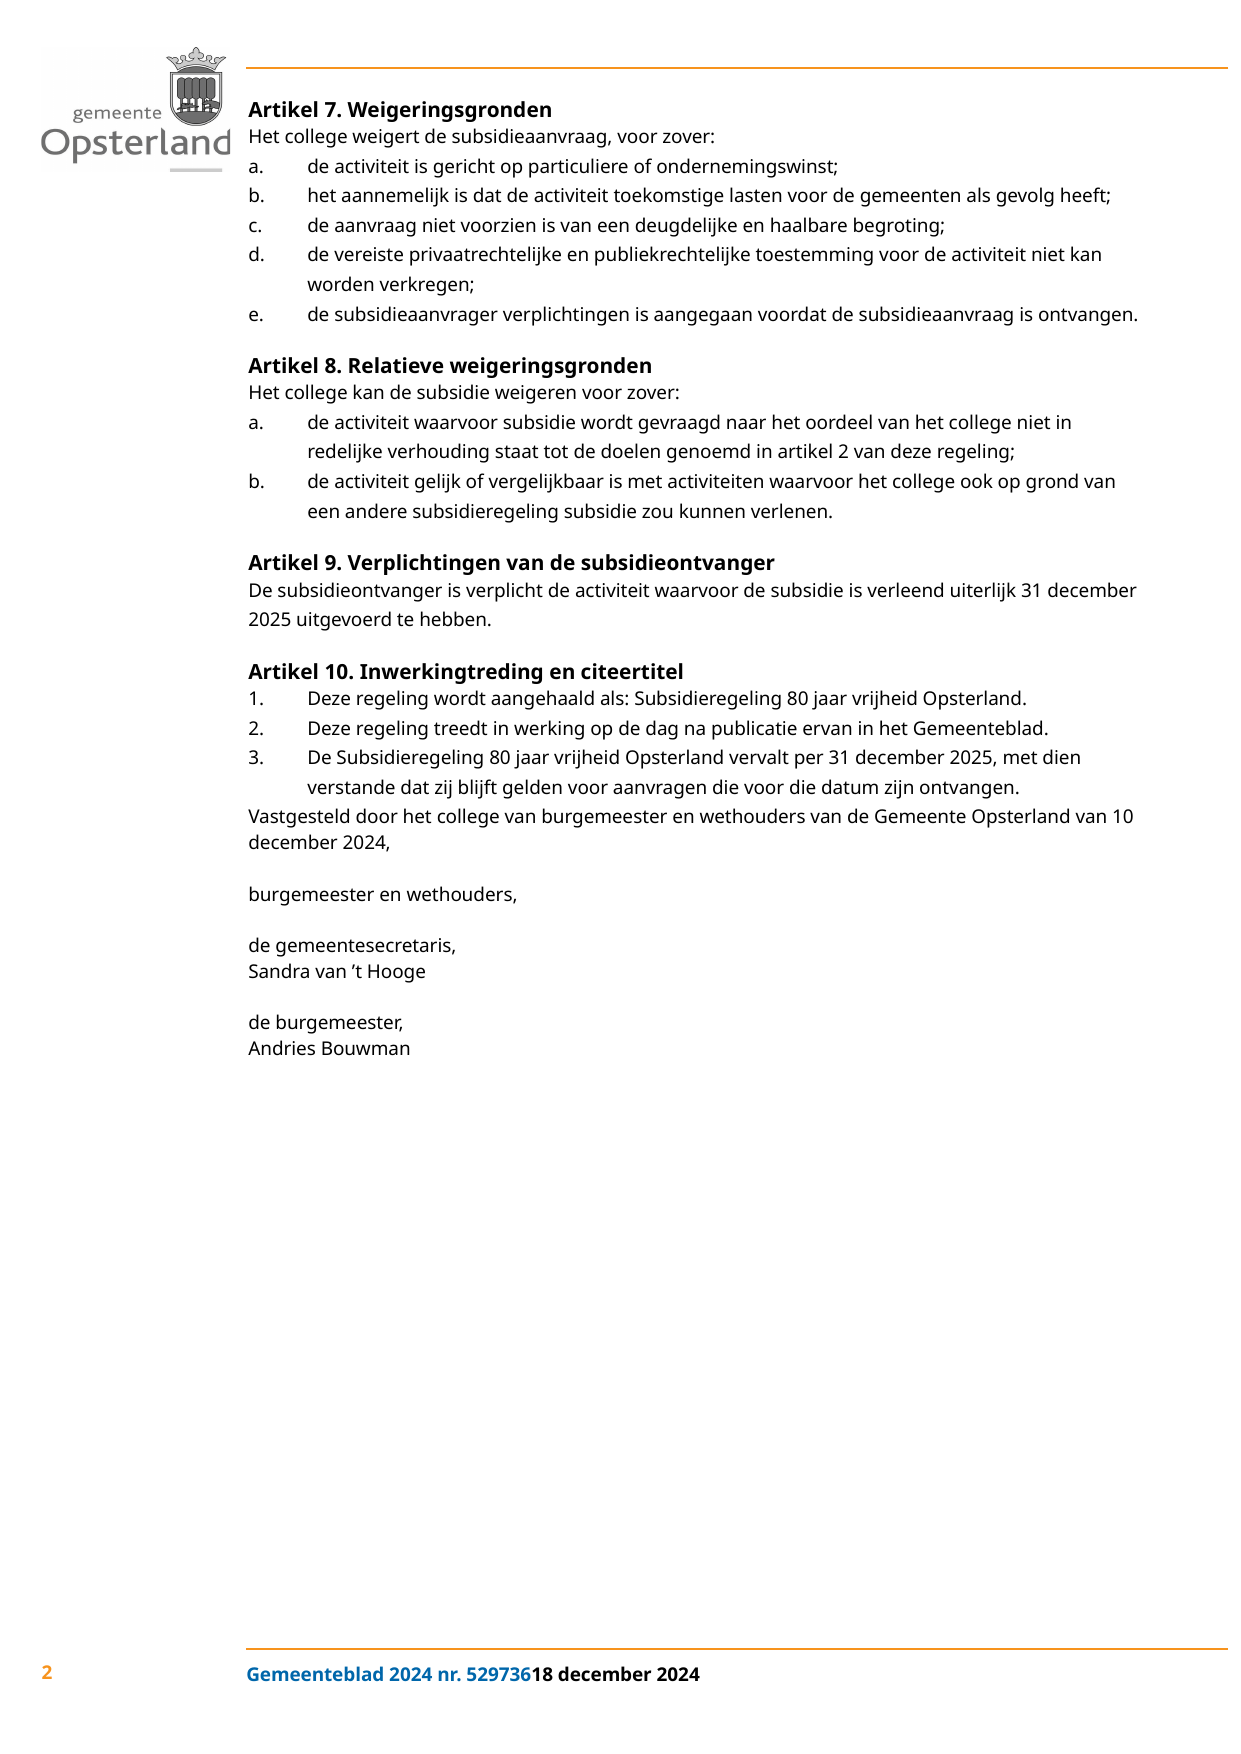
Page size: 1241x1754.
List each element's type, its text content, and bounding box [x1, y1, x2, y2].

list De Subsidieregeling 80 jaar vrijheid Opsterland vervalt per 31 december 2025, met dien verstande dat zij blijft gelden voor aanvragen die voor die datum zijn ontvangen. [248, 744, 1152, 800]
list de activiteit is gericht op particuliere of ondernemingswinst; [248, 153, 1152, 178]
text Andries Bouwman [248, 1035, 1152, 1061]
list de activiteit gelijk of vergelijkbaar is met activiteiten waarvoor het college ook op grond van een andere subsidieregeling subsidie zou kunnen verlenen. [248, 468, 1152, 524]
text De subsidieontvanger is verplicht de activiteit waarvoor de subsidie is verleend uiterlijk 31 december 2025 uitgevoerd te hebben. [248, 577, 1152, 632]
text Vastgesteld door het college van burgemeester en wethouders van de Gemeente Opsterland van 10 december 2024, [248, 803, 1152, 855]
text Artikel 10. Inwerkingtreding en citeertitel [248, 657, 1152, 685]
text Het college weigert de subsidieaanvraag, voor zover: [248, 123, 1152, 149]
list de vereiste privaatrechtelijke en publiekrechtelijke toestemming voor de activiteit niet kan worden verkregen; [248, 242, 1152, 297]
text Het college kan de subsidie weigeren voor zover: [248, 379, 1152, 405]
list het aannemelijk is dat de activiteit toekomstige lasten voor de gemeenten als gevolg heeft; [248, 182, 1152, 208]
text Artikel 9. Verplichtingen van de subsidieontvanger [248, 548, 1152, 577]
list de subsidieaanvrager verplichtingen is aangegaan voordat de subsidieaanvraag is ontvangen. [248, 301, 1152, 326]
text de burgemeester, [248, 1009, 1152, 1035]
text Sandra van ’t Hooge [248, 958, 1152, 984]
text Artikel 7. Weigeringsgronden [248, 95, 1152, 123]
text de gemeentesecretaris, [248, 932, 1152, 958]
list Deze regeling wordt aangehaald als: Subsidieregeling 80 jaar vrijheid Opsterland. [248, 685, 1152, 711]
list de activiteit waarvoor subsidie wordt gevraagd naar het oordeel van het college niet in redelijke verhouding staat tot de doelen genoemd in artikel 2 van deze regeling; [248, 409, 1152, 464]
text burgemeester en wethouders, [248, 881, 1152, 906]
list de aanvraag niet voorzien is van een deugdelijke en haalbare begroting; [248, 212, 1152, 238]
list Deze regeling treedt in werking op de dag na publicatie ervan in het Gemeenteblad. [248, 715, 1152, 741]
picture [41, 47, 231, 172]
text Artikel 8. Relatieve weigeringsgronden [248, 351, 1152, 379]
